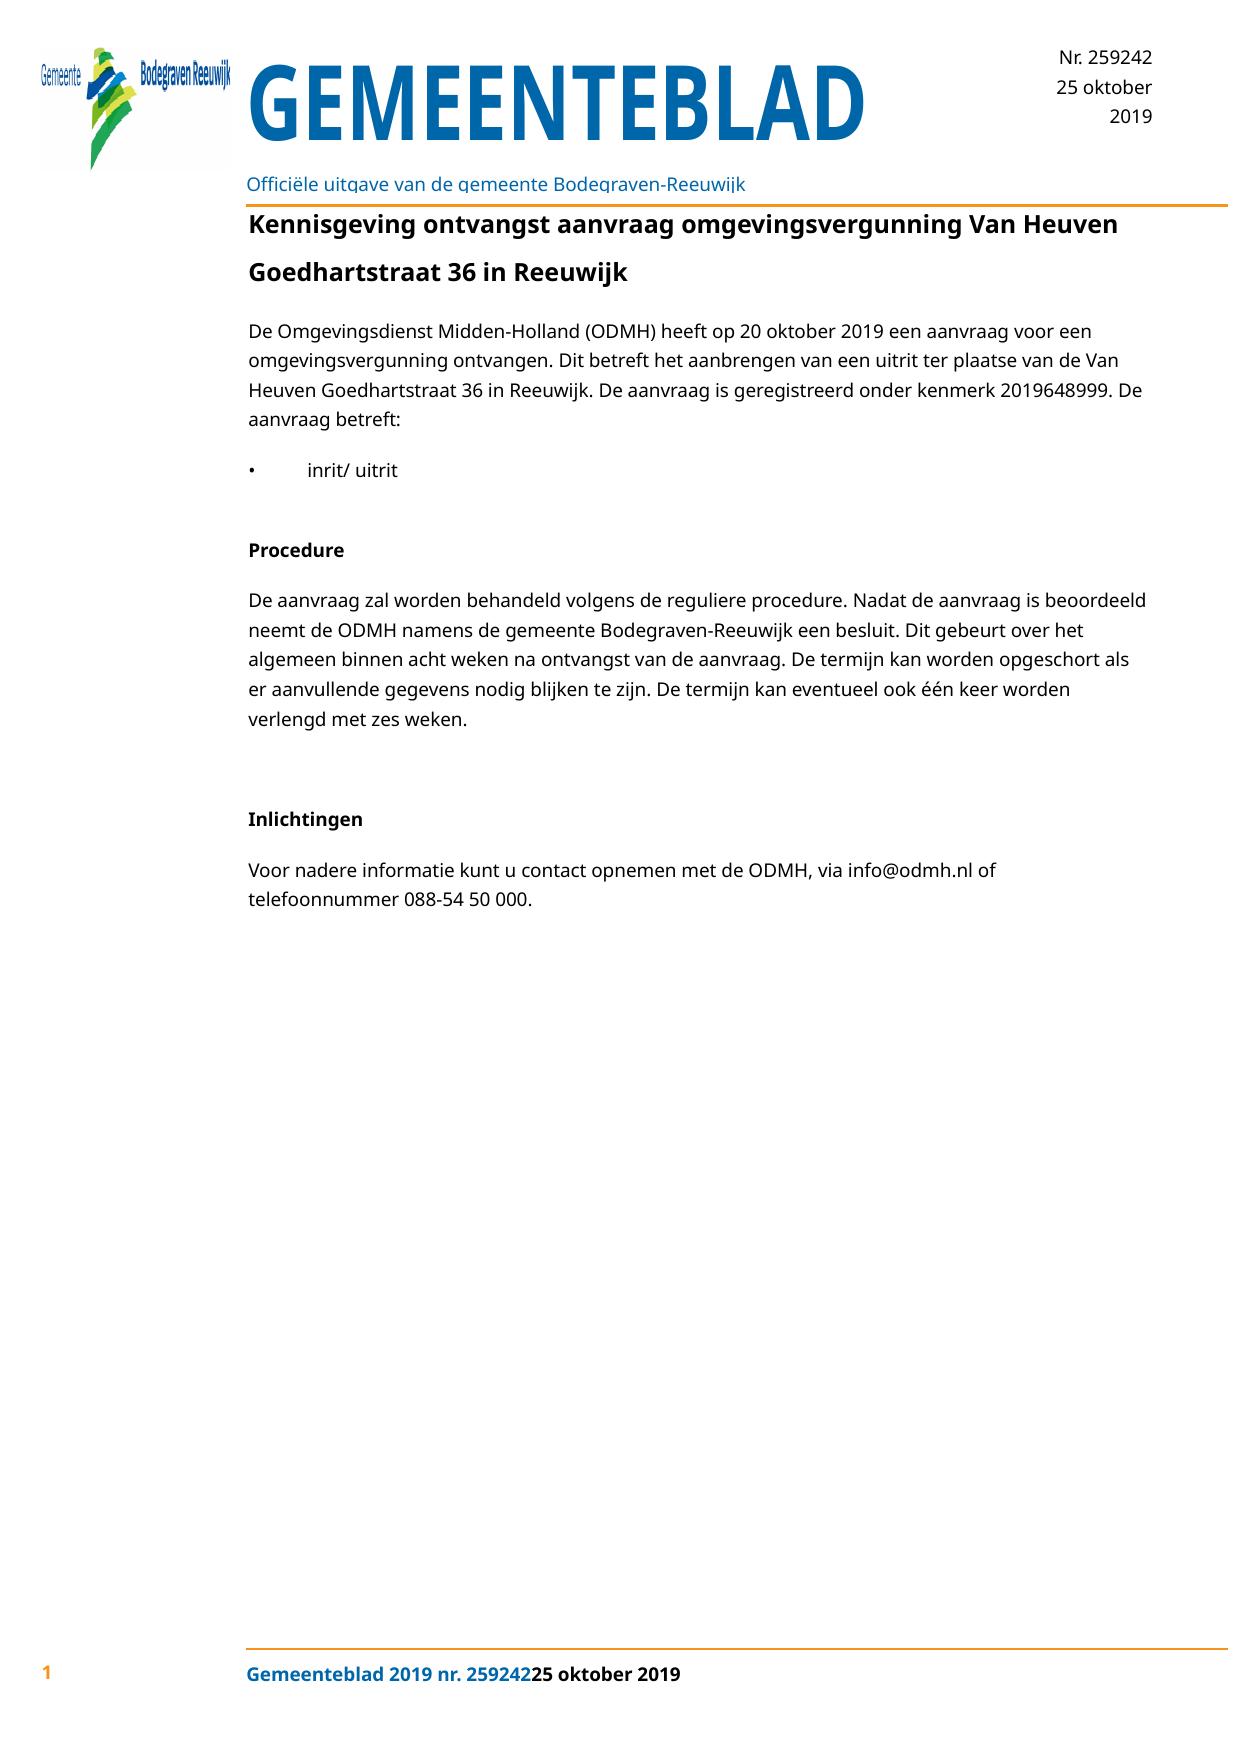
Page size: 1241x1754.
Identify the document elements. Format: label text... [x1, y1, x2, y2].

list inrit/ uitrit [248, 457, 1152, 483]
text Voor nadere informatie kunt u contact opnemen met de ODMH, via info@odmh.nl of telefoonnummer 088-54 50 000. [248, 857, 1152, 912]
text Inlichtingen [248, 807, 1152, 832]
text Procedure [248, 537, 1152, 563]
text De Omgevingsdienst Midden-Holland (ODMH) heeft op 20 oktober 2019 een aanvraag voor een omgevingsvergunning ontvangen. Dit betreft het aanbrengen van een uitrit ter plaatse van de Van Heuven Goedhartstraat 36 in Reeuwijk. De aanvraag is geregistreerd onder kenmerk 2019648999. De aanvraag betreft: [248, 318, 1152, 432]
picture [41, 47, 231, 172]
text Kennisgeving ontvangst aanvraag omgevingsvergunning Van Heuven Goedhartstraat 36 in Reeuwijk [248, 207, 1152, 288]
text De aanvraag zal worden behandeld volgens de reguliere procedure. Nadat de aanvraag is beoordeeld neemt de ODMH namens de gemeente Bodegraven-Reeuwijk een besluit. Dit gebeurt over het algemeen binnen acht weken na ontvangst van de aanvraag. De termijn kan worden opgeschort als er aanvullende gegevens nodig blijken te zijn. De termijn kan eventueel ook één keer worden verlengd met zes weken. [248, 587, 1152, 732]
